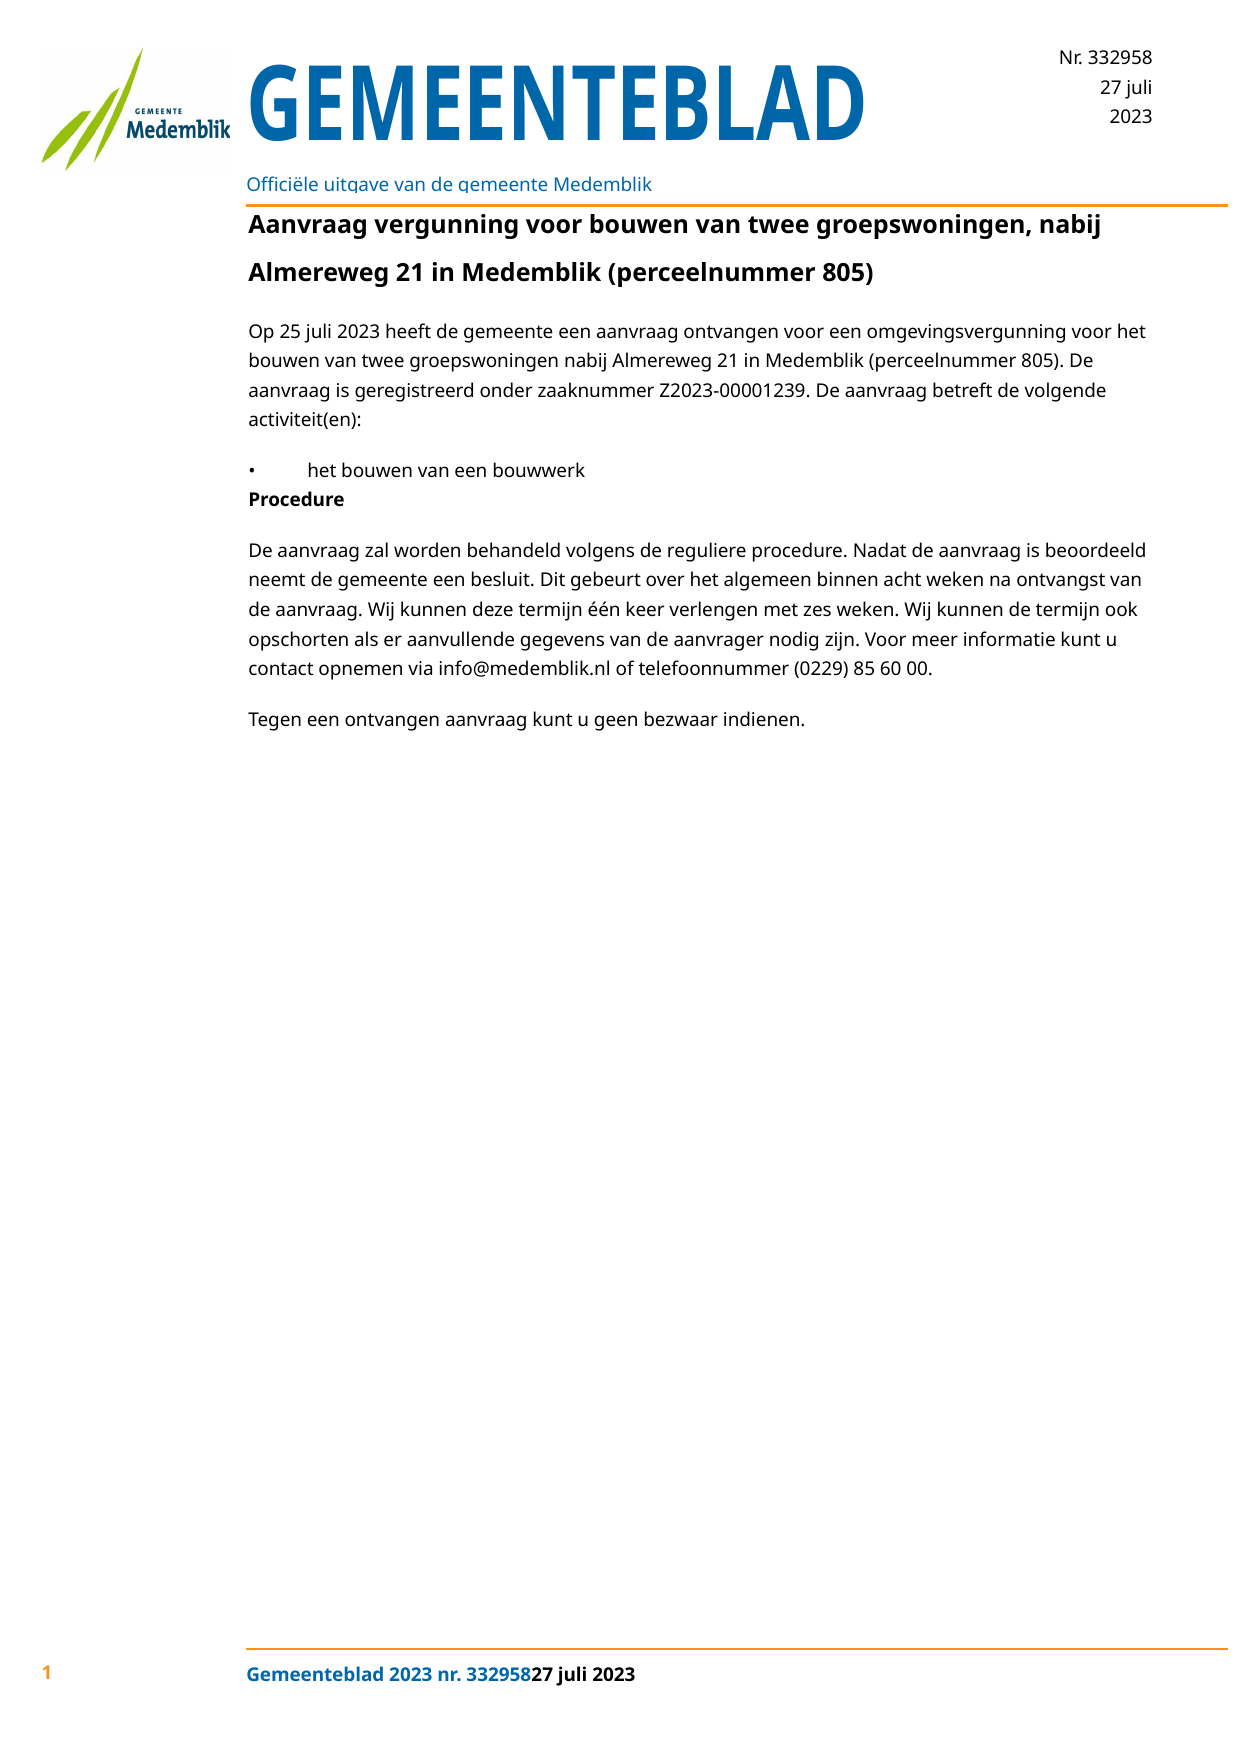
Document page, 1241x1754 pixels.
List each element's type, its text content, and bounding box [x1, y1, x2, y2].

list het bouwen van een bouwwerk [248, 457, 1152, 483]
text Aanvraag vergunning voor bouwen van twee groepswoningen, nabij Almereweg 21 in Medemblik (perceelnummer 805) [248, 207, 1152, 288]
picture [41, 47, 231, 172]
text Tegen een ontvangen aanvraag kunt u geen bezwaar indienen. [248, 706, 1152, 732]
text De aanvraag zal worden behandeld volgens de reguliere procedure. Nadat de aanvraag is beoordeeld neemt de gemeente een besluit. Dit gebeurt over het algemeen binnen acht weken na ontvangst van de aanvraag. Wij kunnen deze termijn één keer verlengen met zes weken. Wij kunnen de termijn ook opschorten als er aanvullende gegevens van de aanvrager nodig zijn. Voor meer informatie kunt u contact opnemen via info@medemblik.nl of telefoonnummer (0229) 85 60 00. [248, 537, 1152, 681]
text Op 25 juli 2023 heeft de gemeente een aanvraag ontvangen voor een omgevingsvergunning voor het bouwen van twee groepswoningen nabij Almereweg 21 in Medemblik (perceelnummer 805). De aanvraag is geregistreerd onder zaaknummer Z2023-00001239. De aanvraag betreft de volgende activiteit(en): [248, 318, 1152, 432]
text Procedure [248, 487, 1152, 512]
